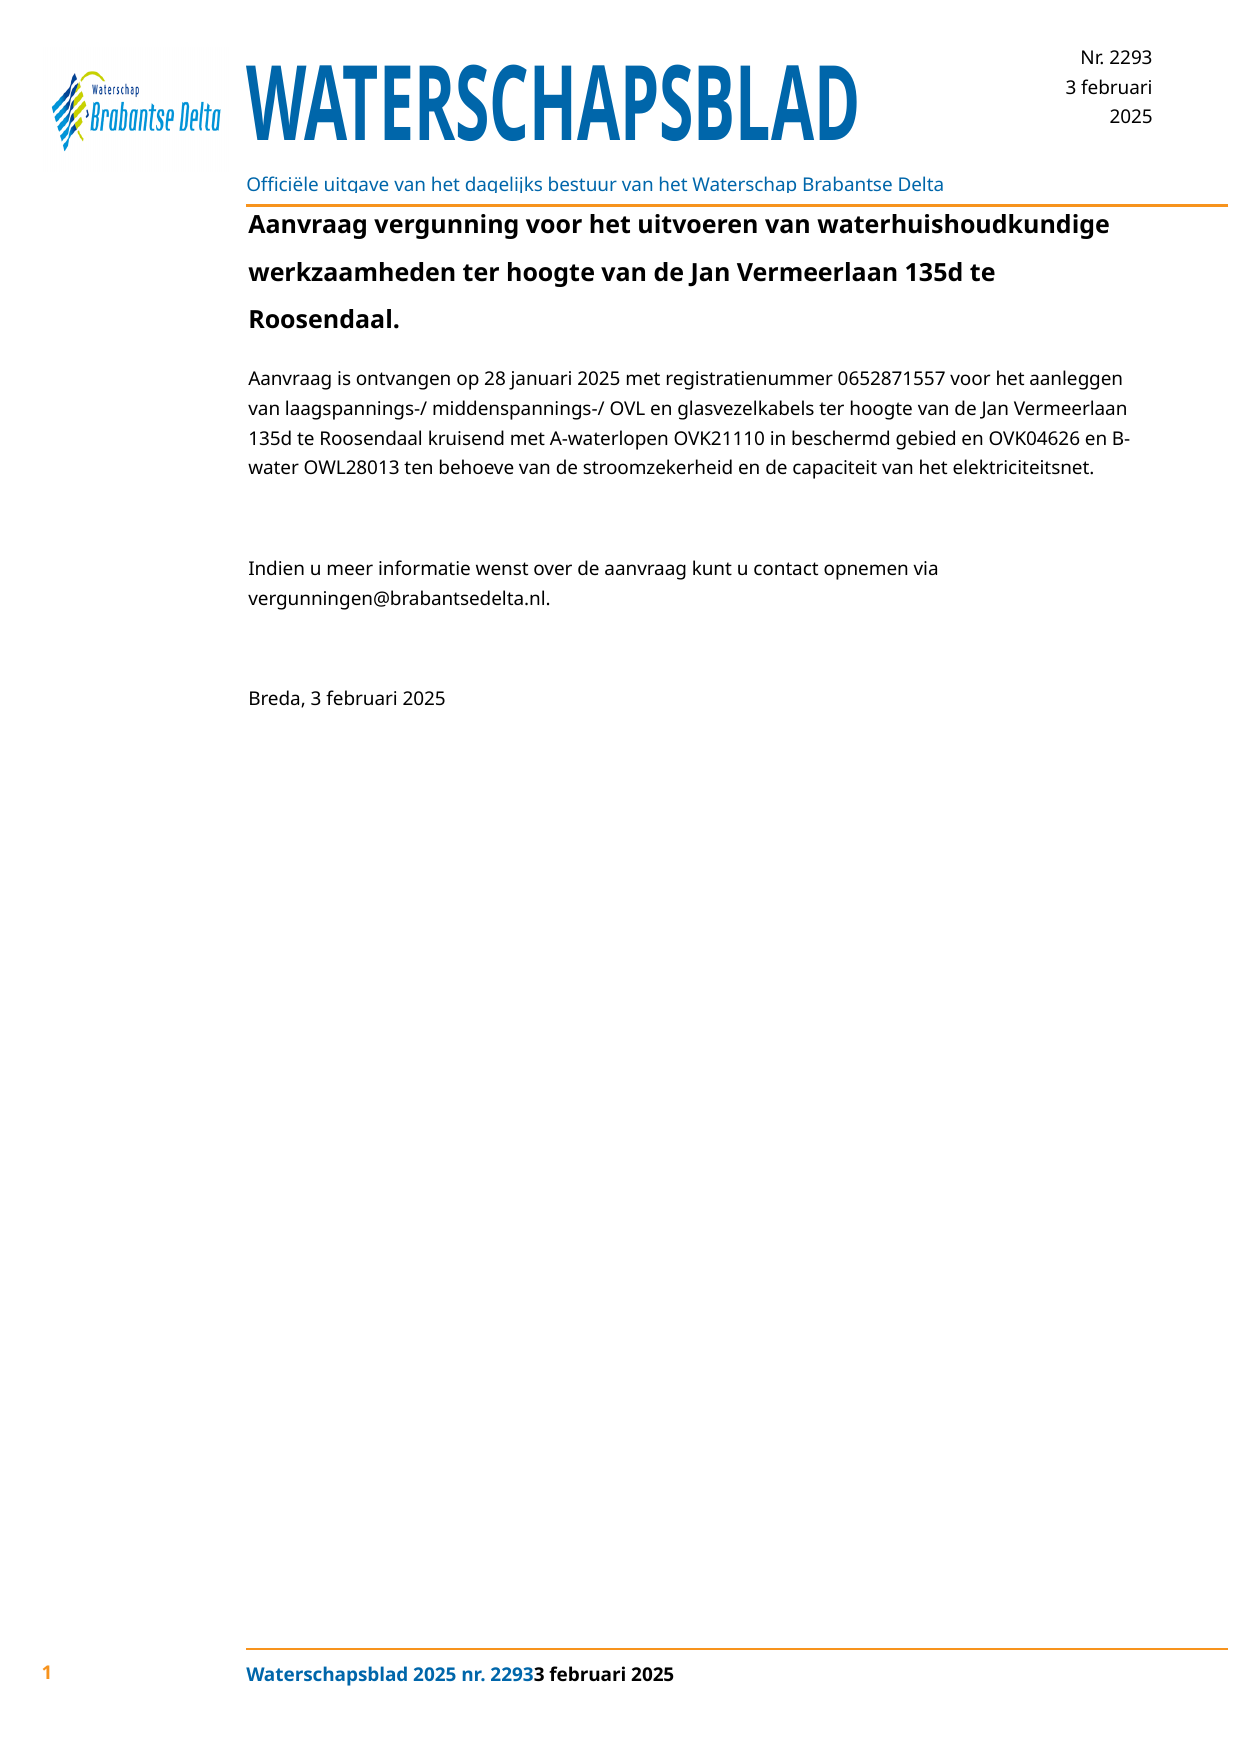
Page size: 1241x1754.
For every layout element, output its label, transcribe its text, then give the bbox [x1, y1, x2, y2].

picture [41, 47, 231, 172]
text Indien u meer informatie wenst over de aanvraag kunt u contact opnemen via vergunningen@brabantsedelta.nl. [248, 555, 1152, 610]
text Breda, 3 februari 2025 [248, 686, 1152, 711]
text Aanvraag is ontvangen op 28 januari 2025 met registratienummer 0652871557 voor het aanleggen van laagspannings-/ middenspannings-/ OVL en glasvezelkabels ter hoogte van de Jan Vermeerlaan 135d te Roosendaal kruisend met A-waterlopen OVK21110 in beschermd gebied en OVK04626 en B-water OWL28013 ten behoeve van de stroomzekerheid en de capaciteit van het elektriciteitsnet. [248, 366, 1152, 480]
text Aanvraag vergunning voor het uitvoeren van waterhuishoudkundige werkzaamheden ter hoogte van de Jan Vermeerlaan 135d te Roosendaal. [248, 207, 1152, 336]
